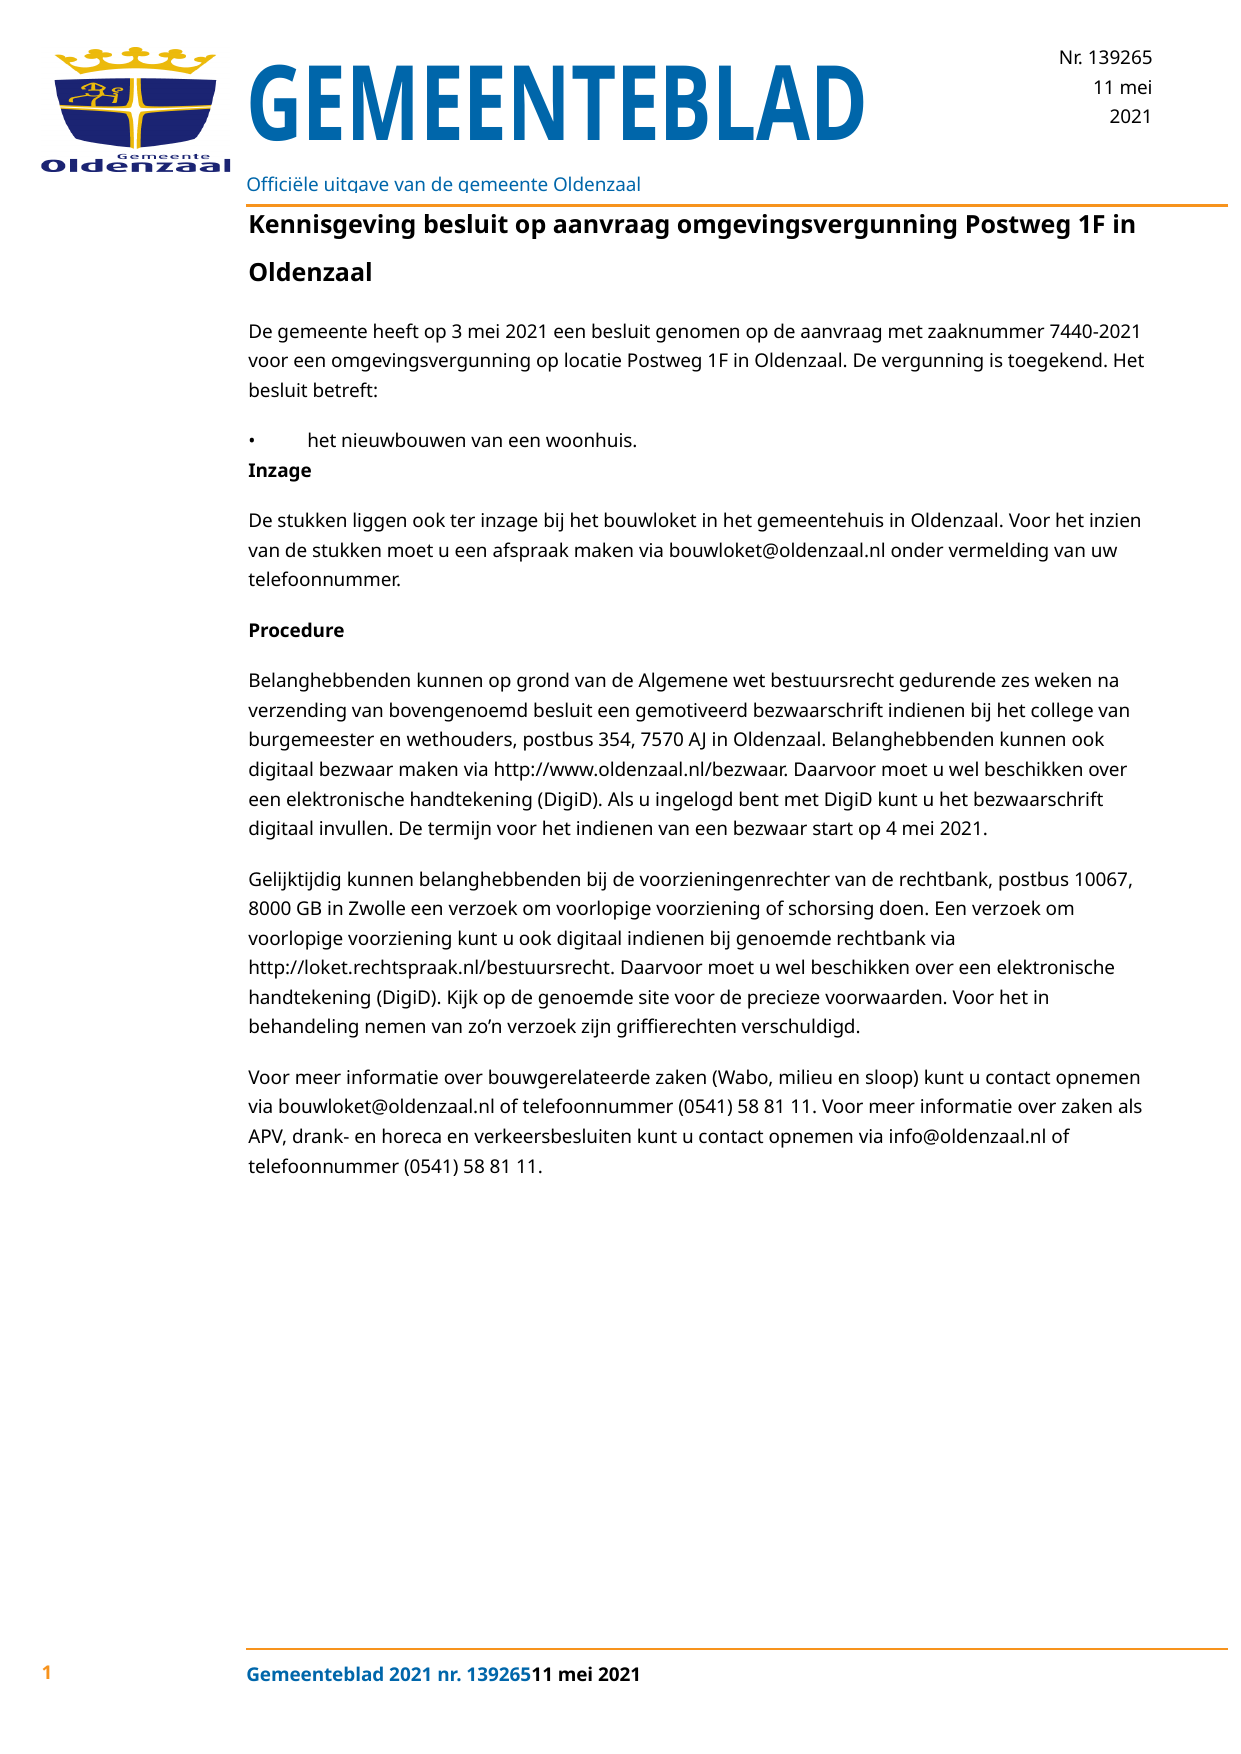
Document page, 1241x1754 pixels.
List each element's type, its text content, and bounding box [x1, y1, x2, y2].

text Inzage [248, 457, 1152, 483]
text De gemeente heeft op 3 mei 2021 een besluit genomen op de aanvraag met zaaknummer 7440-2021 voor een omgevingsvergunning op locatie Postweg 1F in Oldenzaal. De vergunning is toegekend. Het besluit betreft: [248, 318, 1152, 403]
text Procedure [248, 617, 1152, 643]
text Gelijktijdig kunnen belanghebbenden bij de voorzieningenrechter van de rechtbank, postbus 10067, 8000 GB in Zwolle een verzoek om voorlopige voorziening of schorsing doen. Een verzoek om voorlopige voorziening kunt u ook digitaal indienen bij genoemde rechtbank via http://loket.rechtspraak.nl/bestuursrecht. Daarvoor moet u wel beschikken over een elektronische handtekening (DigiD). Kijk op de genoemde site voor de precieze voorwaarden. Voor het in behandeling nemen van zo’n verzoek zijn griffierechten verschuldigd. [248, 866, 1152, 1039]
list het nieuwbouwen van een woonhuis. [248, 427, 1152, 453]
picture [41, 47, 231, 172]
text De stukken liggen ook ter inzage bij het bouwloket in het gemeentehuis in Oldenzaal. Voor het inzien van de stukken moet u een afspraak maken via bouwloket@oldenzaal.nl onder vermelding van uw telefoonnummer. [248, 507, 1152, 592]
text Kennisgeving besluit op aanvraag omgevingsvergunning Postweg 1F in Oldenzaal [248, 207, 1152, 288]
text Voor meer informatie over bouwgerelateerde zaken (Wabo, milieu en sloop) kunt u contact opnemen via bouwloket@oldenzaal.nl of telefoonnummer (0541) 58 81 11. Voor meer informatie over zaken als APV, drank- en horeca en verkeersbesluiten kunt u contact opnemen via info@oldenzaal.nl of telefoonnummer (0541) 58 81 11. [248, 1064, 1152, 1179]
text Belanghebbenden kunnen op grond van de Algemene wet bestuursrecht gedurende zes weken na verzending van bovengenoemd besluit een gemotiveerd bezwaarschrift indienen bij het college van burgemeester en wethouders, postbus 354, 7570 AJ in Oldenzaal. Belanghebbenden kunnen ook digitaal bezwaar maken via http://www.oldenzaal.nl/bezwaar. Daarvoor moet u wel beschikken over een elektronische handtekening (DigiD). Als u ingelogd bent met DigiD kunt u het bezwaarschrift digitaal invullen. De termijn voor het indienen van een bezwaar start op 4 mei 2021. [248, 667, 1152, 841]
